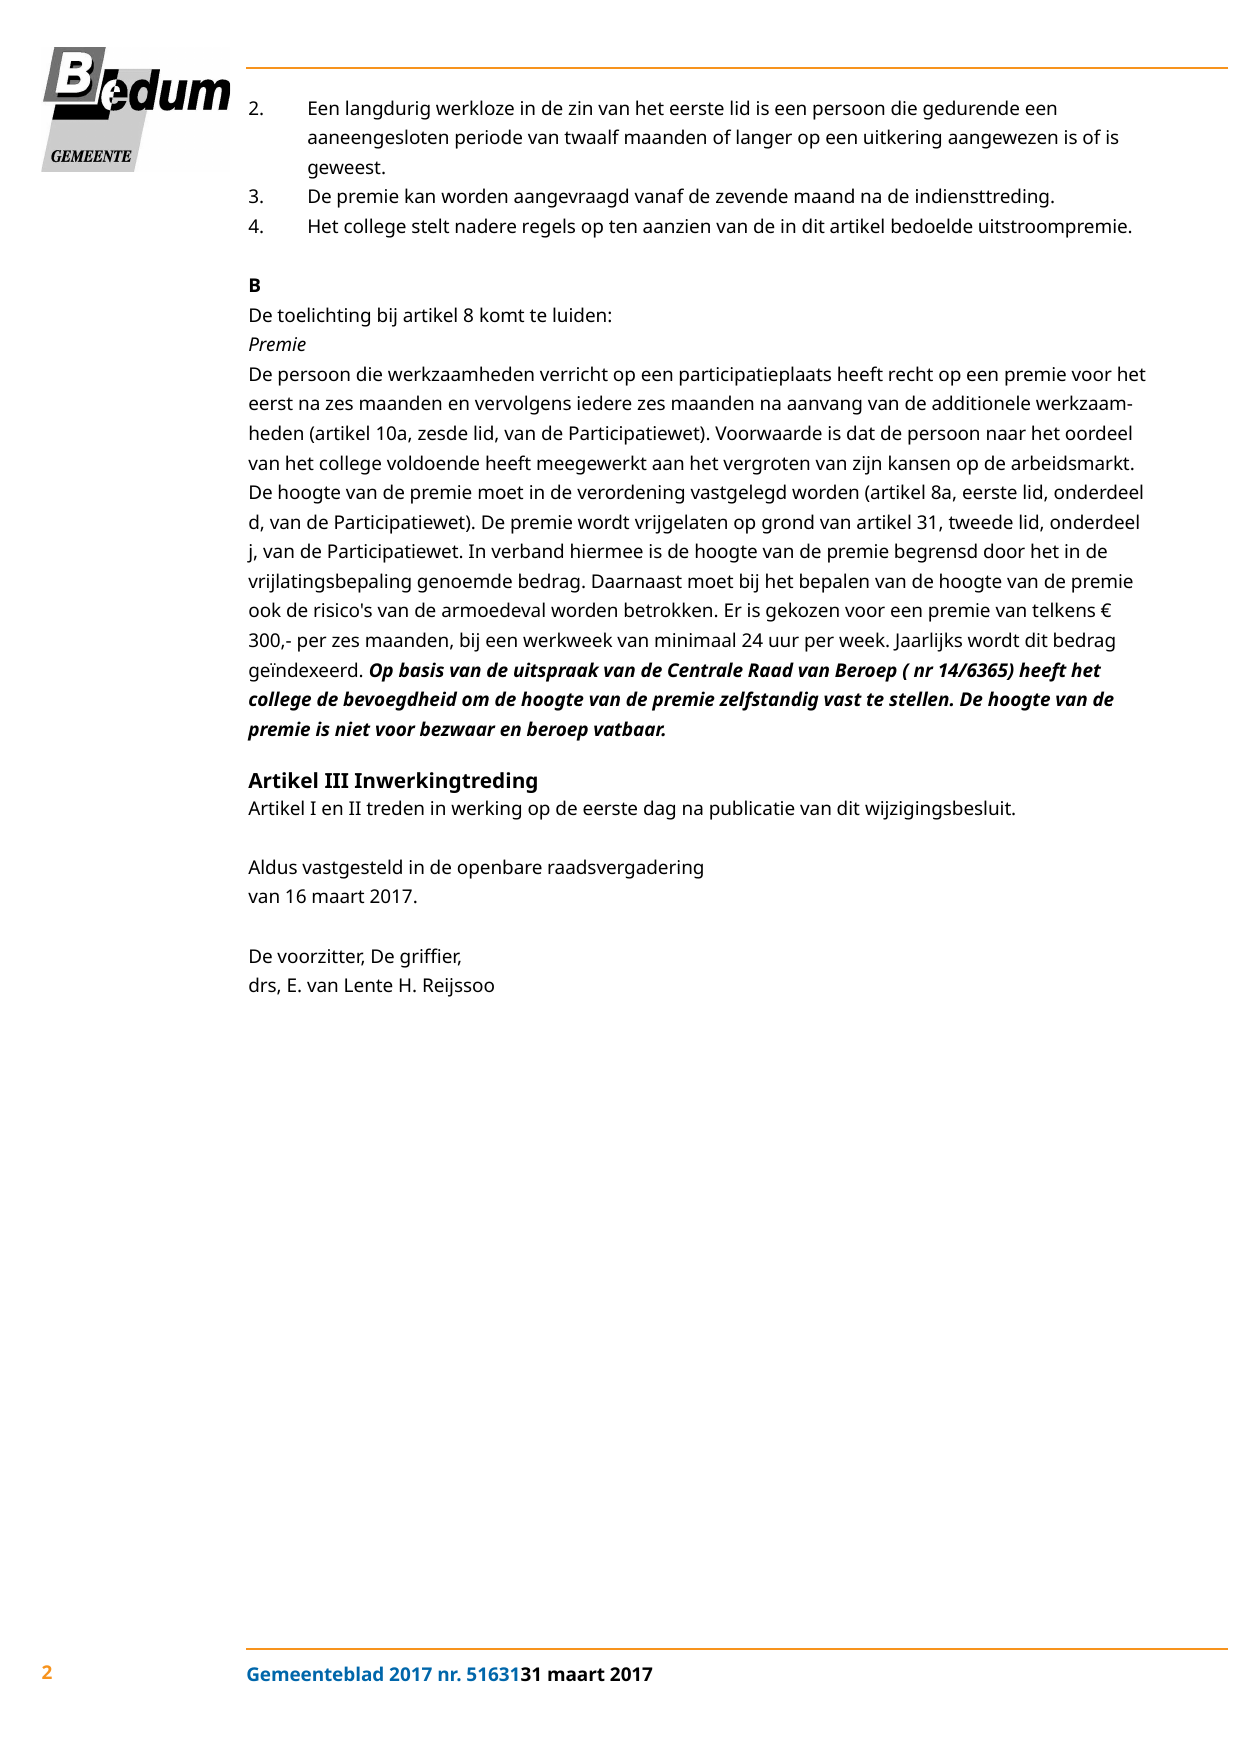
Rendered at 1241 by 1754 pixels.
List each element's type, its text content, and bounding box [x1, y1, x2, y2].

text van 16 maart 2017. [248, 884, 1152, 909]
text Artikel I en II treden in werking op de eerste dag na publicatie van dit wijzigingsbesluit. [248, 795, 1152, 821]
text drs, E. van Lente H. Reijssoo [248, 972, 1152, 998]
text De persoon die werkzaamheden verricht op een participatieplaats heeft recht op een premie voor het eerst na zes maanden en vervolgens iedere zes maanden na aanvang van de additionele werkzaam-heden (artikel 10a, zesde lid, van de Participatiewet). Voorwaarde is dat de persoon naar het oordeel van het college voldoende heeft meegewerkt aan het vergroten van zijn kansen op de arbeidsmarkt. De hoogte van de premie moet in de verordening vastgelegd worden (artikel 8a, eerste lid, onderdeel d, van de Participatiewet). De premie wordt vrijgelaten op grond van artikel 31, tweede lid, onderdeel j, van de Participatiewet. In verband hiermee is de hoogte van de premie begrensd door het in de vrijlatingsbepaling genoemde bedrag. Daarnaast moet bij het bepalen van de hoogte van de premie ook de risico's van de armoedeval worden betrokken. Er is gekozen voor een premie van telkens € 300,- per zes maanden, bij een werkweek van minimaal 24 uur per week. Jaarlijks wordt dit bedrag geïndexeerd. Op basis van de uitspraak van de Centrale Raad van Beroep ( nr 14/6365) heeft het college de bevoegdheid om de hoogte van de premie zelfstandig vast te stellen. De hoogte van de premie is niet voor bezwaar en beroep vatbaar. [248, 361, 1152, 742]
text De toelichting bij artikel 8 komt te luiden: [248, 302, 1152, 328]
text De voorzitter, De griffier, [248, 943, 1152, 968]
list Het college stelt nadere regels op ten aanzien van de in dit artikel bedoelde uitstroompremie. [248, 213, 1152, 239]
text Aldus vastgesteld in de openbare raadsvergadering [248, 854, 1152, 880]
text B [248, 272, 1152, 298]
list De premie kan worden aangevraagd vanaf de zevende maand na de indiensttreding. [248, 183, 1152, 209]
picture [41, 47, 231, 172]
text Artikel III Inwerkingtreding [248, 766, 1152, 795]
list Een langdurig werkloze in de zin van het eerste lid is een persoon die gedurende een aaneengesloten periode van twaalf maanden of langer op een uitkering aangewezen is of is geweest. [248, 95, 1152, 180]
text Premie [248, 331, 1152, 357]
